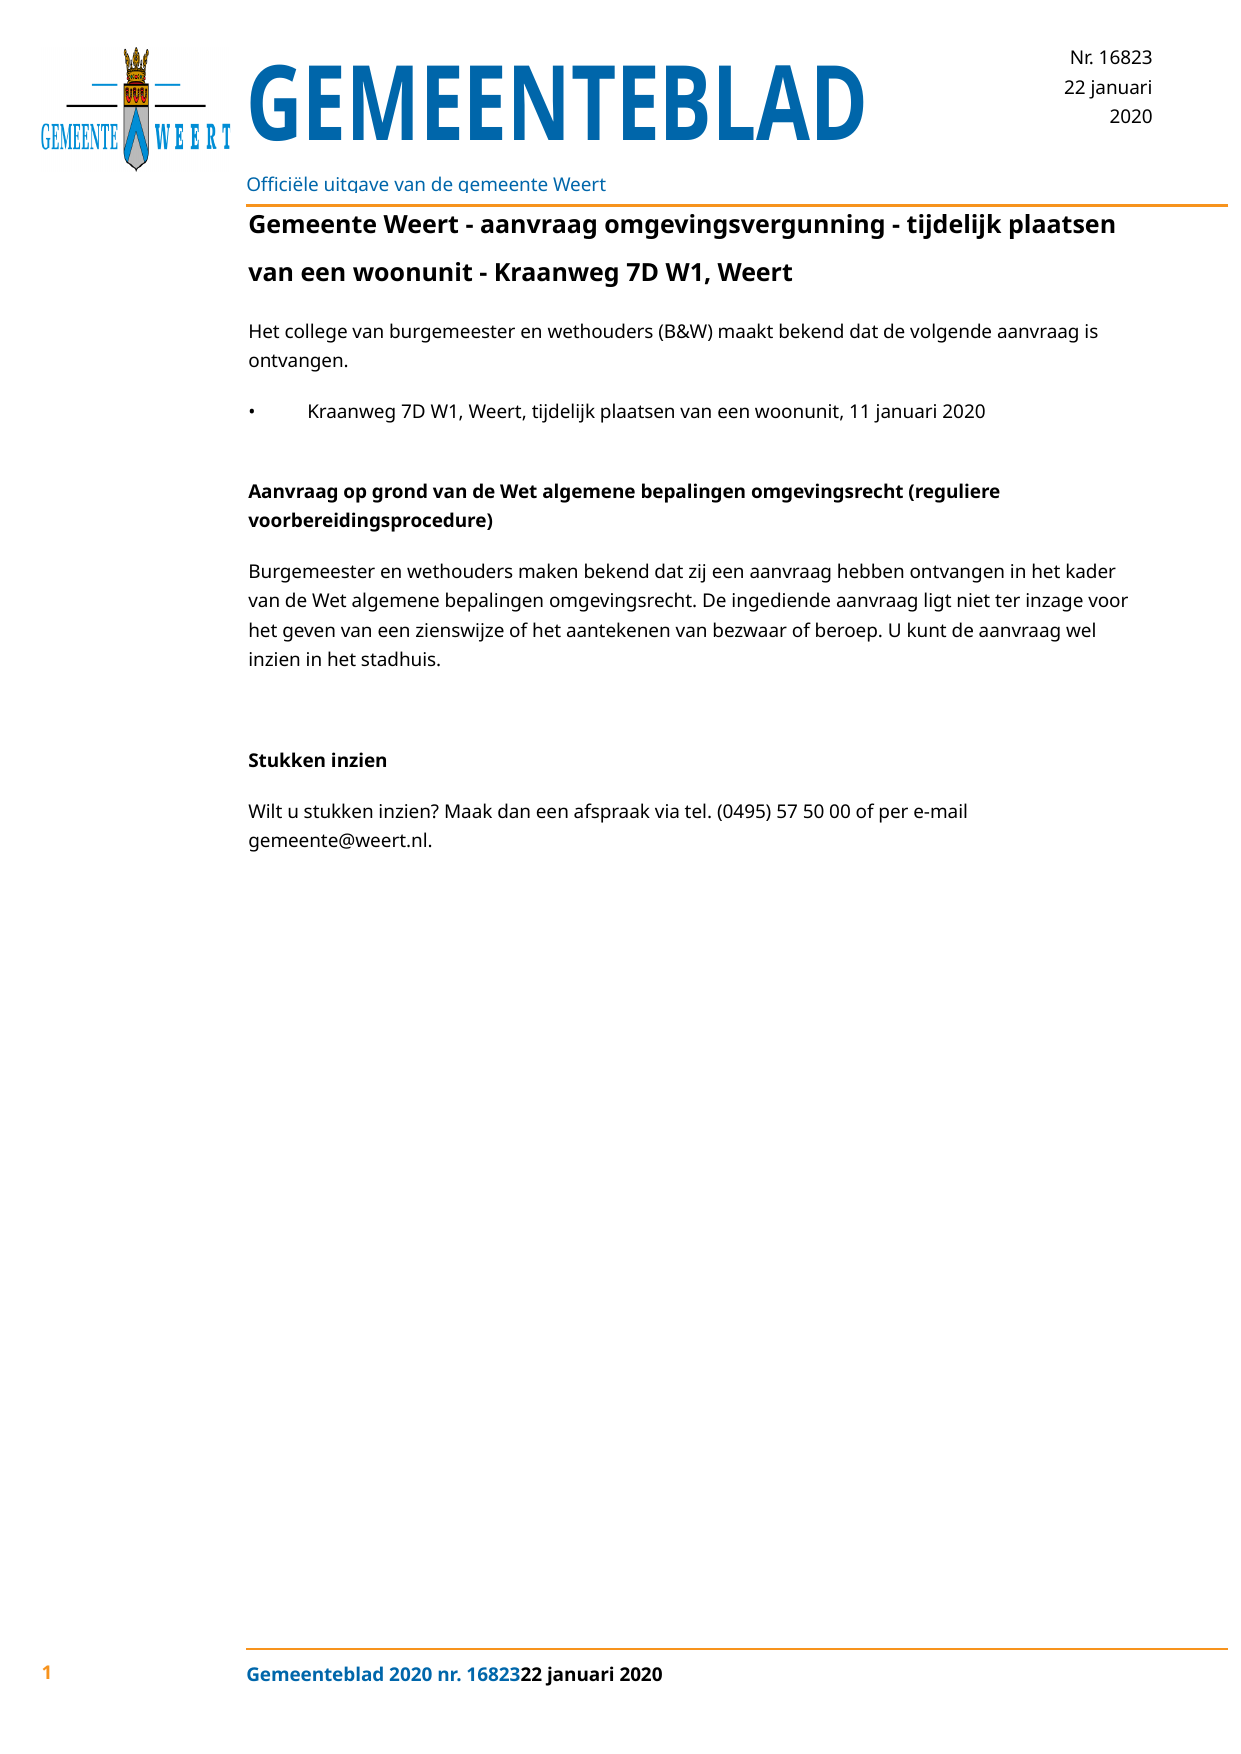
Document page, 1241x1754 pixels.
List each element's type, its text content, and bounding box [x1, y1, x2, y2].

picture [41, 47, 231, 172]
text Het college van burgemeester en wethouders (B&W) maakt bekend dat de volgende aanvraag is ontvangen. [248, 318, 1152, 373]
list Kraanweg 7D W1, Weert, tijdelijk plaatsen van een woonunit, 11 januari 2020 [248, 398, 1152, 424]
text Burgemeester en wethouders maken bekend dat zij een aanvraag hebben ontvangen in het kader van de Wet algemene bepalingen omgevingsrecht. De ingediende aanvraag ligt niet ter inzage voor het geven van een zienswijze of het aantekenen van bezwaar of beroep. U kunt de aanvraag wel inzien in het stadhuis. [248, 558, 1152, 672]
text Wilt u stukken inzien? Maak dan een afspraak via tel. (0495) 57 50 00 of per e-mail gemeente@weert.nl. [248, 798, 1152, 853]
text Stukken inzien [248, 747, 1152, 773]
text Aanvraag op grond van de Wet algemene bepalingen omgevingsrecht (reguliere voorbereidingsprocedure) [248, 478, 1152, 533]
text Gemeente Weert - aanvraag omgevingsvergunning - tijdelijk plaatsen van een woonunit - Kraanweg 7D W1, Weert [248, 207, 1152, 288]
